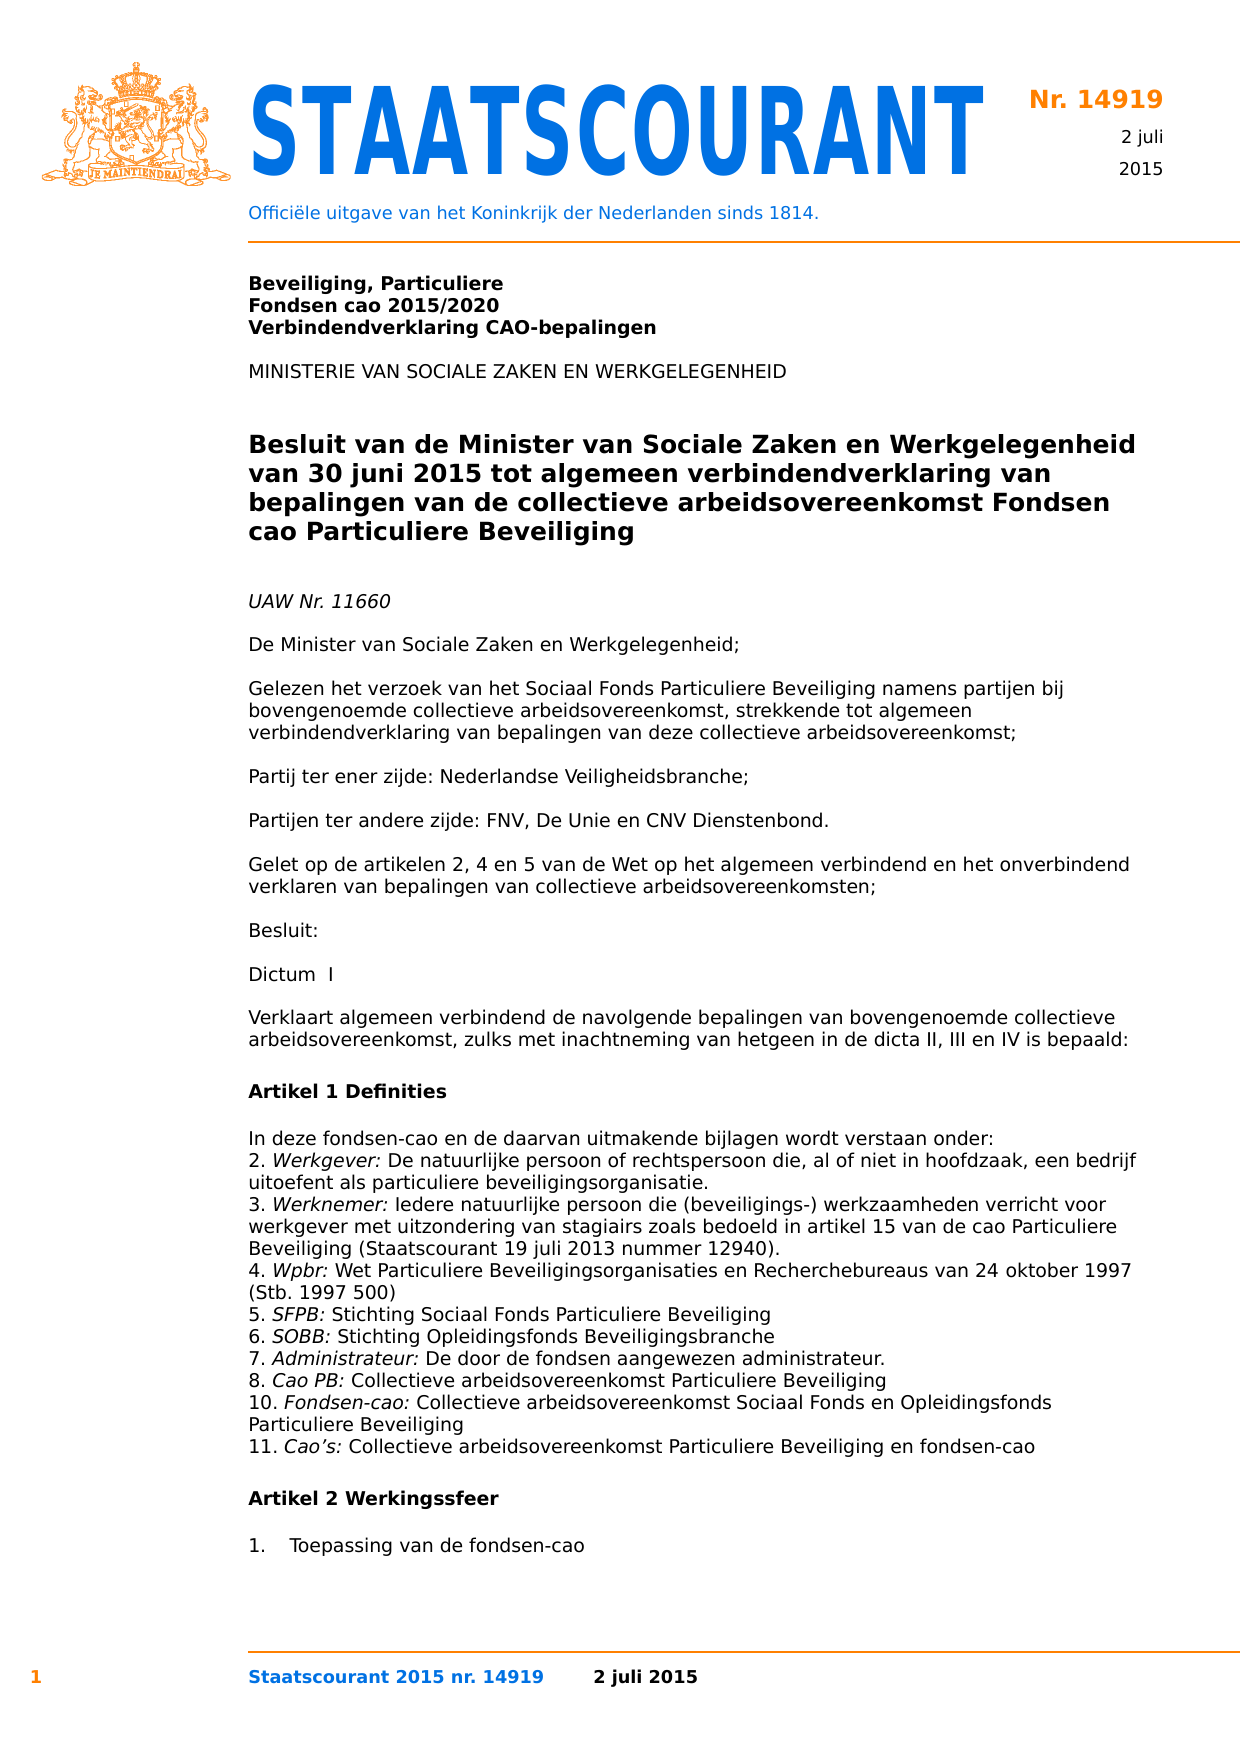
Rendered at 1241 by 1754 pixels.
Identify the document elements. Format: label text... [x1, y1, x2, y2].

picture [41, 62, 231, 186]
text De Minister van Sociale Zaken en Werkgelegenheid; [248, 634, 1163, 656]
text 8. Cao PB: Collectieve arbeidsovereenkomst Particuliere Beveiliging [248, 1370, 1163, 1392]
subtitle Artikel 1 Definities [248, 1081, 1163, 1103]
text 10. Fondsen-cao: Collectieve arbeidsovereenkomst Sociaal Fonds en Opleidingsfonds Particuliere Beveiliging [248, 1392, 1163, 1436]
text Beveiliging, Particuliere [248, 273, 1163, 295]
text Verbindendverklaring CAO-bepalingen [248, 317, 1163, 339]
text Partij ter ener zijde: Nederlandse Veiligheidsbranche; [248, 766, 1163, 788]
table_cell 2 juli [998, 121, 1240, 153]
text 4. Wpbr: Wet Particuliere Beveiligingsorganisaties en Recherchebureaus van 24 oktober 1997 (Stb. 1997 500) [248, 1260, 1163, 1304]
table_header Nr. 14919 [998, 62, 1240, 121]
text In deze fondsen-cao en de daarvan uitmakende bijlagen wordt verstaan onder: [248, 1128, 1163, 1150]
subtitle Besluit van de Minister van Sociale Zaken en Werkgelegenheid van 30 juni 2015 tot algemeen verbindendverklaring van bepalingen van de collectieve arbeidsovereenkomst Fondsen cao Particuliere Beveiliging [248, 430, 1163, 547]
text 2. Werkgever: De natuurlijke persoon of rechtspersoon die, al of niet in hoofdzaak, een bedrijf uitoefent als particuliere beveiligingsorganisatie. [248, 1150, 1163, 1194]
subtitle Artikel 2 Werkingssfeer [248, 1488, 1163, 1510]
text 11. Cao’s: Collectieve arbeidsovereenkomst Particuliere Beveiliging en fondsen-cao [248, 1436, 1163, 1458]
text 3. Werknemer: Iedere natuurlijke persoon die (beveiligings-) werkzaamheden verricht voor werkgever met uitzondering van stagiairs zoals bedoeld in artikel 15 van de cao Particuliere Beveiliging (Staatscourant 19 juli 2013 nummer 12940). [248, 1194, 1163, 1260]
table_header [25, 62, 248, 241]
text 6. SOBB: Stichting Opleidingsfonds Beveiligingsbranche [248, 1326, 1163, 1348]
table_header STAATSCOURANT [248, 62, 998, 203]
text Partijen ter andere zijde: FNV, De Unie en CNV Dienstenbond. [248, 810, 1163, 832]
text Gelezen het verzoek van het Sociaal Fonds Particuliere Beveiliging namens partijen bij bovengenoemde collectieve arbeidsovereenkomst, strekkende tot algemeen verbindendverklaring van bepalingen van deze collectieve arbeidsovereenkomst; [248, 678, 1163, 744]
text Fondsen cao 2015/2020 [248, 295, 1163, 317]
text Verklaart algemeen verbindend de navolgende bepalingen van bovengenoemde collectieve arbeidsovereenkomst, zulks met inachtneming van hetgeen in de dicta II, III en IV is bepaald: [248, 1007, 1163, 1051]
text 1. Toepassing van de fondsen-cao [248, 1535, 1163, 1557]
text 5. SFPB: Stichting Sociaal Fonds Particuliere Beveiliging [248, 1304, 1163, 1326]
text Dictum I [248, 963, 1163, 985]
text Besluit: [248, 919, 1163, 942]
text UAW Nr. 11660 [248, 591, 1163, 612]
text MINISTERIE VAN SOCIALE ZAKEN EN WERKGELEGENHEID [248, 361, 1163, 383]
table_cell Officiële uitgave van het Koninkrijk der Nederlanden sinds 1814. [248, 203, 1240, 241]
table_cell 2015 [998, 153, 1240, 203]
text Gelet op de artikelen 2, 4 en 5 van de Wet op het algemeen verbindend en het onverbindend verklaren van bepalingen van collectieve arbeidsovereenkomsten; [248, 854, 1163, 898]
text 7. Administrateur: De door de fondsen aangewezen administrateur. [248, 1348, 1163, 1370]
